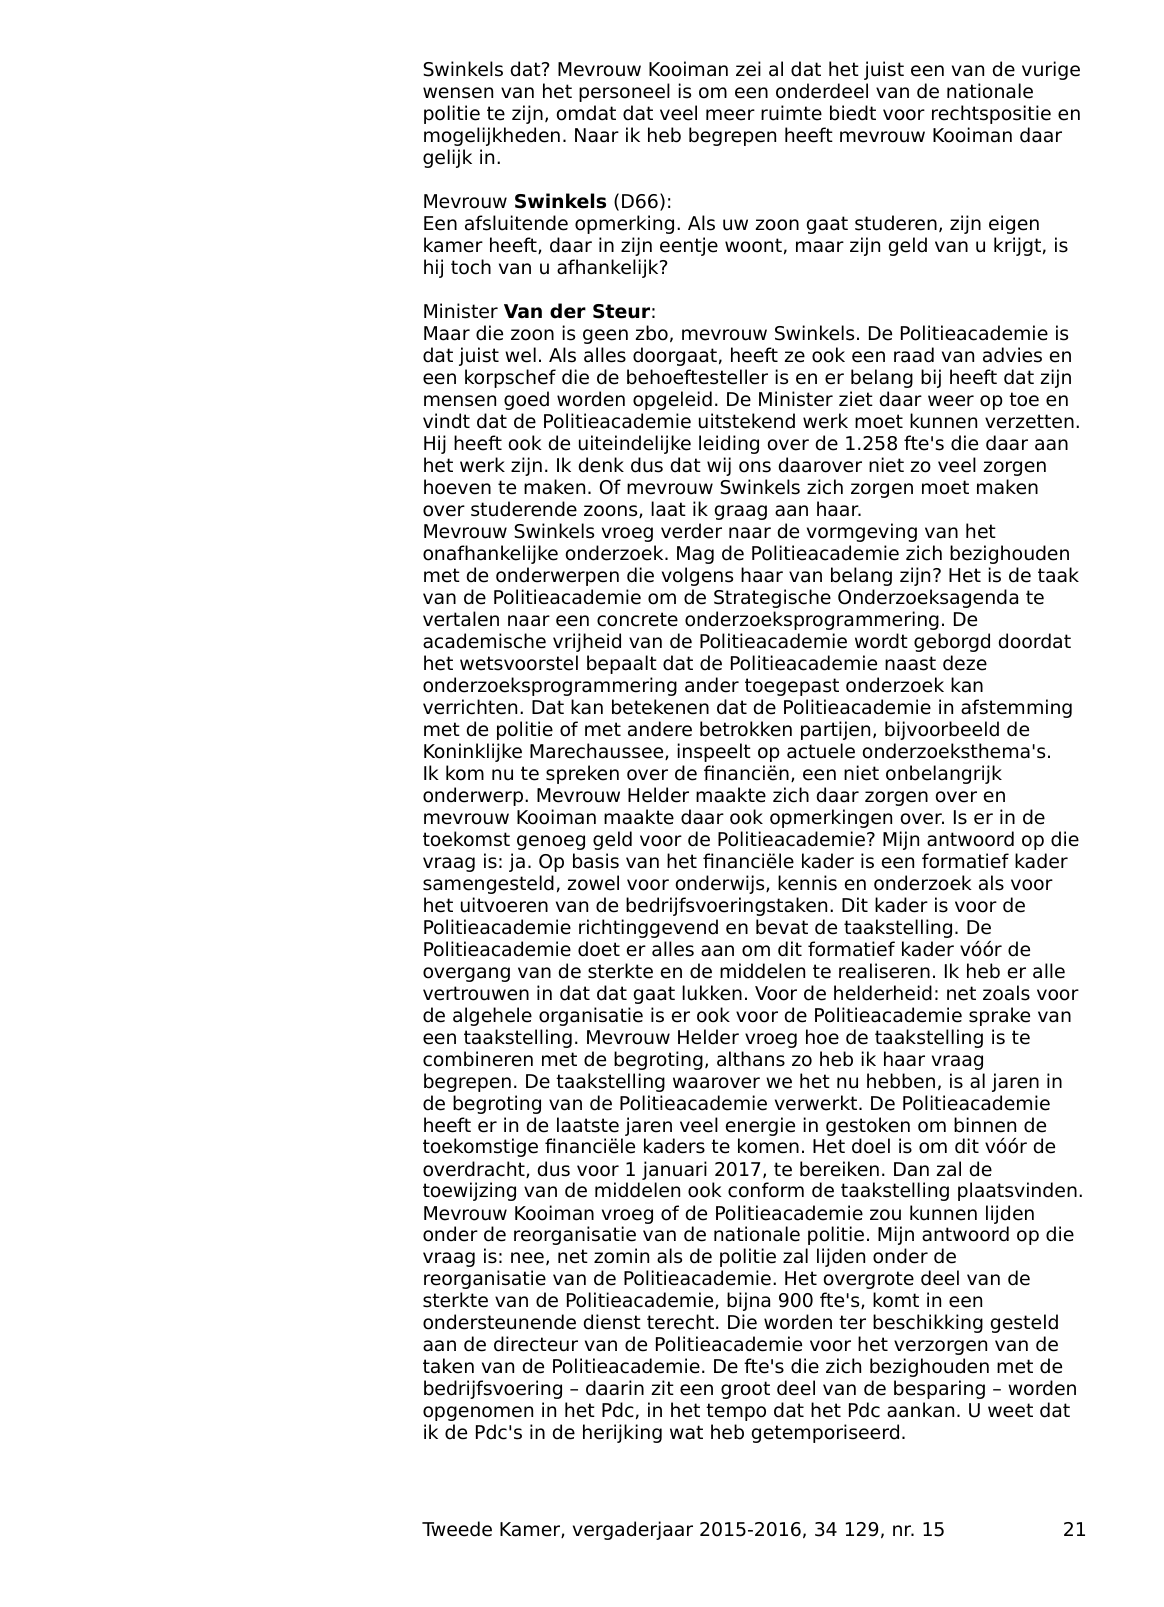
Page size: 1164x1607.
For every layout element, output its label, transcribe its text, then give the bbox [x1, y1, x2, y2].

text Maar die zoon is geen zbo, mevrouw Swinkels. De Politieacademie is dat juist wel. Als alles doorgaat, heeft ze ook een raad van advies en een korpschef die de behoeftesteller is en er belang bij heeft dat zijn mensen goed worden opgeleid. De Minister ziet daar weer op toe en vindt dat de Politieacademie uitstekend werk moet kunnen verzetten. Hij heeft ook de uiteindelijke leiding over de 1.258 fte's die daar aan het werk zijn. Ik denk dus dat wij ons daarover niet zo veel zorgen hoeven te maken. Of mevrouw Swinkels zich zorgen moet maken over studerende zoons, laat ik graag aan haar. [422, 323, 1087, 521]
text Een afsluitende opmerking. Als uw zoon gaat studeren, zijn eigen kamer heeft, daar in zijn eentje woont, maar zijn geld van u krijgt, is hij toch van u afhankelijk? [422, 213, 1087, 279]
text Ik kom nu te spreken over de financiën, een niet onbelangrijk onderwerp. Mevrouw Helder maakte zich daar zorgen over en mevrouw Kooiman maakte daar ook opmerkingen over. Is er in de toekomst genoeg geld voor de Politieacademie? Mijn antwoord op die vraag is: ja. Op basis van het financiële kader is een formatief kader samengesteld, zowel voor onderwijs, kennis en onderzoek als voor het uitvoeren van de bedrijfsvoeringstaken. Dit kader is voor de Politieacademie richtinggevend en bevat de taakstelling. De Politieacademie doet er alles aan om dit formatief kader vóór de overgang van de sterkte en de middelen te realiseren. Ik heb er alle vertrouwen in dat dat gaat lukken. Voor de helderheid: net zoals voor de algehele organisatie is er ook voor de Politieacademie sprake van een taakstelling. Mevrouw Helder vroeg hoe de taakstelling is te combineren met de begroting, althans zo heb ik haar vraag begrepen. De taakstelling waarover we het nu hebben, is al jaren in de begroting van de Politieacademie verwerkt. De Politieacademie heeft er in de laatste jaren veel energie in gestoken om binnen de toekomstige financiële kaders te komen. Het doel is om dit vóór de overdracht, dus voor 1 januari 2017, te bereiken. Dan zal de toewijzing van de middelen ook conform de taakstelling plaatsvinden. [422, 763, 1087, 1202]
text Mevrouw Swinkels vroeg verder naar de vormgeving van het onafhankelijke onderzoek. Mag de Politieacademie zich bezighouden met de onderwerpen die volgens haar van belang zijn? Het is de taak van de Politieacademie om de Strategische Onderzoeksagenda te vertalen naar een concrete onderzoeksprogrammering. De academische vrijheid van de Politieacademie wordt geborgd doordat het wetsvoorstel bepaalt dat de Politieacademie naast deze onderzoeksprogrammering ander toegepast onderzoek kan verrichten. Dat kan betekenen dat de Politieacademie in afstemming met de politie of met andere betrokken partijen, bijvoorbeeld de Koninklijke Marechaussee, inspeelt op actuele onderzoeksthema's. [422, 521, 1087, 763]
text Minister Van der Steur: [422, 301, 1087, 323]
text Swinkels dat? Mevrouw Kooiman zei al dat het juist een van de vurige wensen van het personeel is om een onderdeel van de nationale politie te zijn, omdat dat veel meer ruimte biedt voor rechtspositie en mogelijkheden. Naar ik heb begrepen heeft mevrouw Kooiman daar gelijk in. [422, 59, 1087, 169]
text Mevrouw Kooiman vroeg of de Politieacademie zou kunnen lijden onder de reorganisatie van de nationale politie. Mijn antwoord op die vraag is: nee, net zomin als de politie zal lijden onder de reorganisatie van de Politieacademie. Het overgrote deel van de sterkte van de Politieacademie, bijna 900 fte's, komt in een ondersteunende dienst terecht. Die worden ter beschikking gesteld aan de directeur van de Politieacademie voor het verzorgen van de taken van de Politieacademie. De fte's die zich bezighouden met de bedrijfsvoering – daarin zit een groot deel van de besparing – worden opgenomen in het Pdc, in het tempo dat het Pdc aankan. U weet dat ik de Pdc's in de herijking wat heb getemporiseerd. [422, 1202, 1087, 1444]
text Mevrouw Swinkels (D66): [422, 191, 1087, 213]
